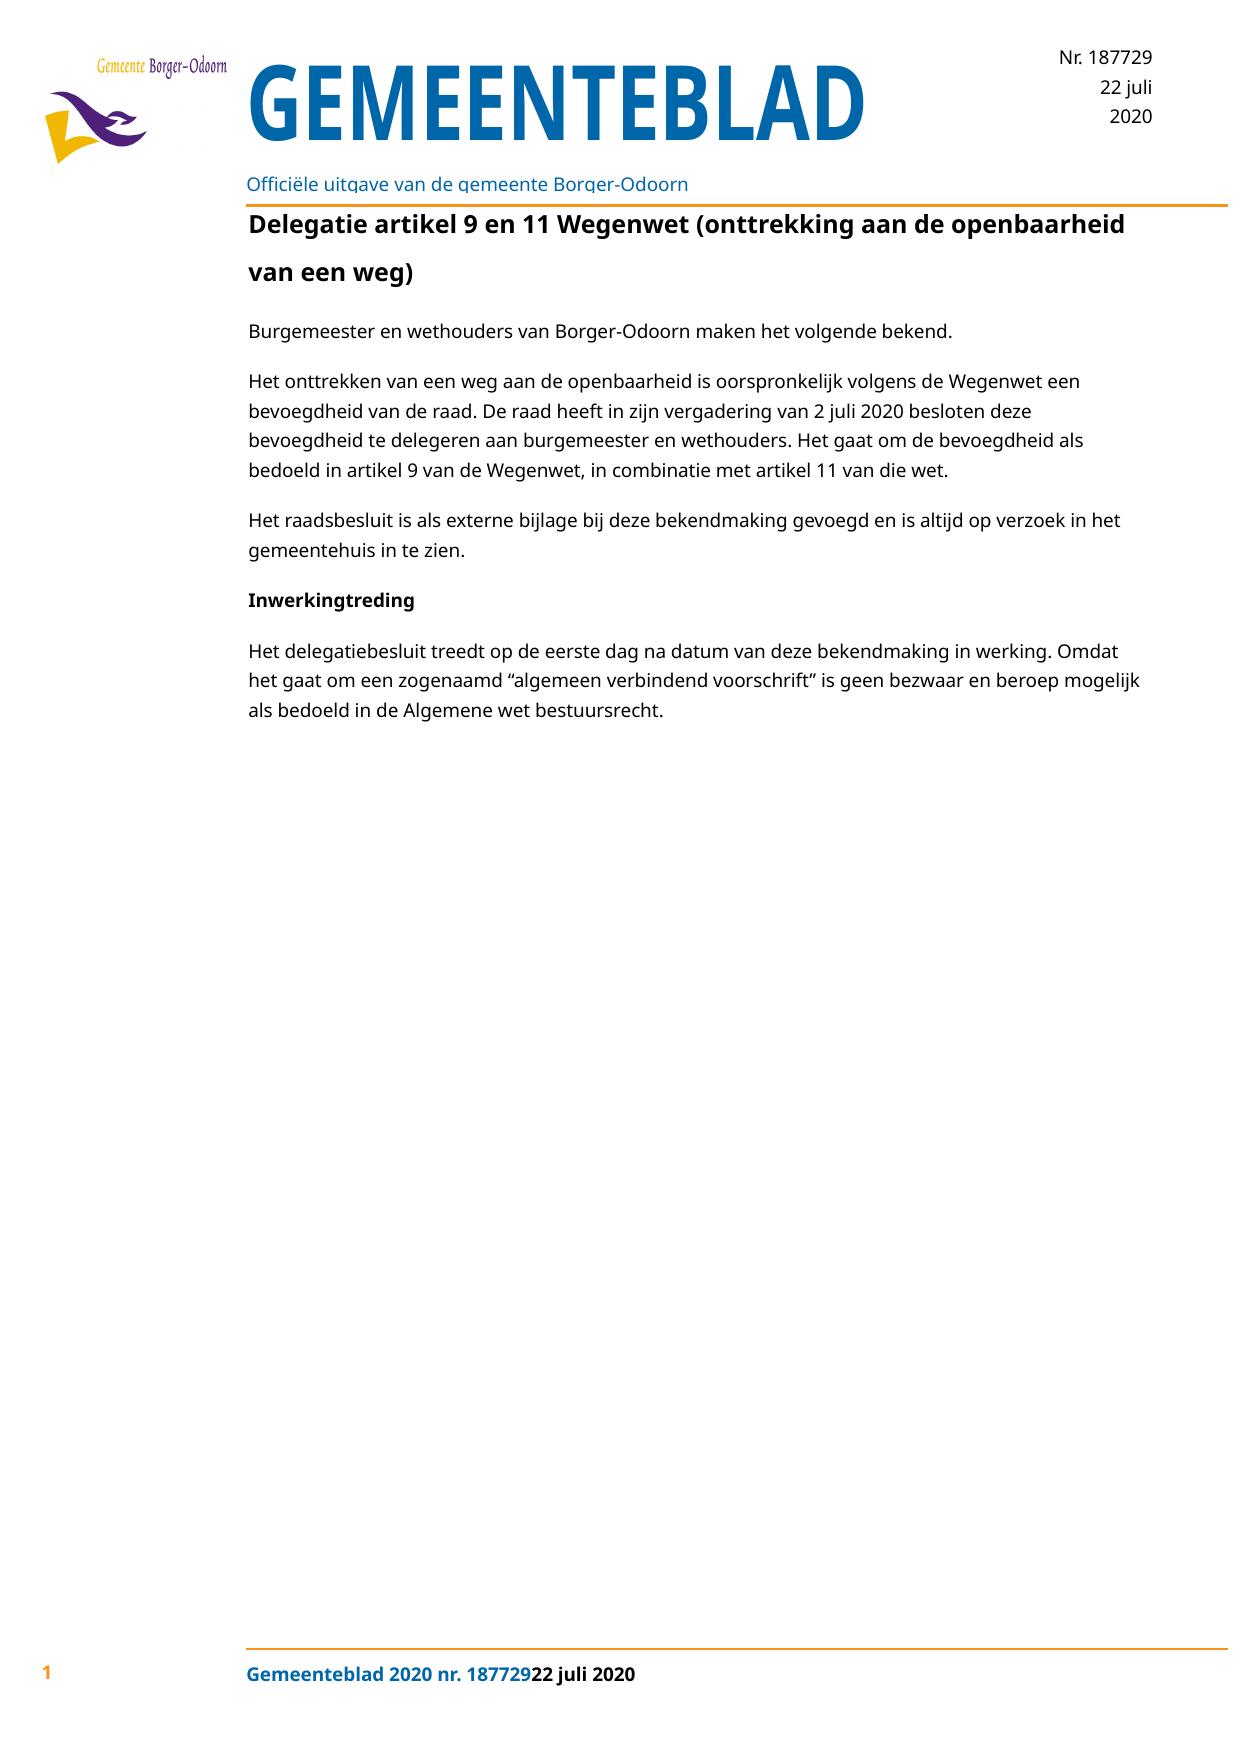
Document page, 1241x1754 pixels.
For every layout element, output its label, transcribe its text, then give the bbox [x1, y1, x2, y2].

text Delegatie artikel 9 en 11 Wegenwet (onttrekking aan de openbaarheid van een weg) [248, 207, 1152, 288]
text Het delegatiebesluit treedt op de eerste dag na datum van deze bekendmaking in werking. Omdat het gaat om een zogenaamd “algemeen verbindend voorschrift” is geen bezwaar en beroep mogelijk als bedoeld in de Algemene wet bestuursrecht. [248, 638, 1152, 723]
text Inwerkingtreding [248, 587, 1152, 613]
text Het raadsbesluit is als externe bijlage bij deze bekendmaking gevoegd en is altijd op verzoek in het gemeentehuis in te zien. [248, 507, 1152, 563]
text Het onttrekken van een weg aan de openbaarheid is oorspronkelijk volgens de Wegenwet een bevoegdheid van de raad. De raad heeft in zijn vergadering van 2 juli 2020 besloten deze bevoegdheid te delegeren aan burgemeester en wethouders. Het gaat om de bevoegdheid als bedoeld in artikel 9 van de Wegenwet, in combinatie met artikel 11 van die wet. [248, 368, 1152, 483]
text Burgemeester en wethouders van Borger-Odoorn maken het volgende bekend. [248, 318, 1152, 344]
picture [41, 47, 231, 172]
